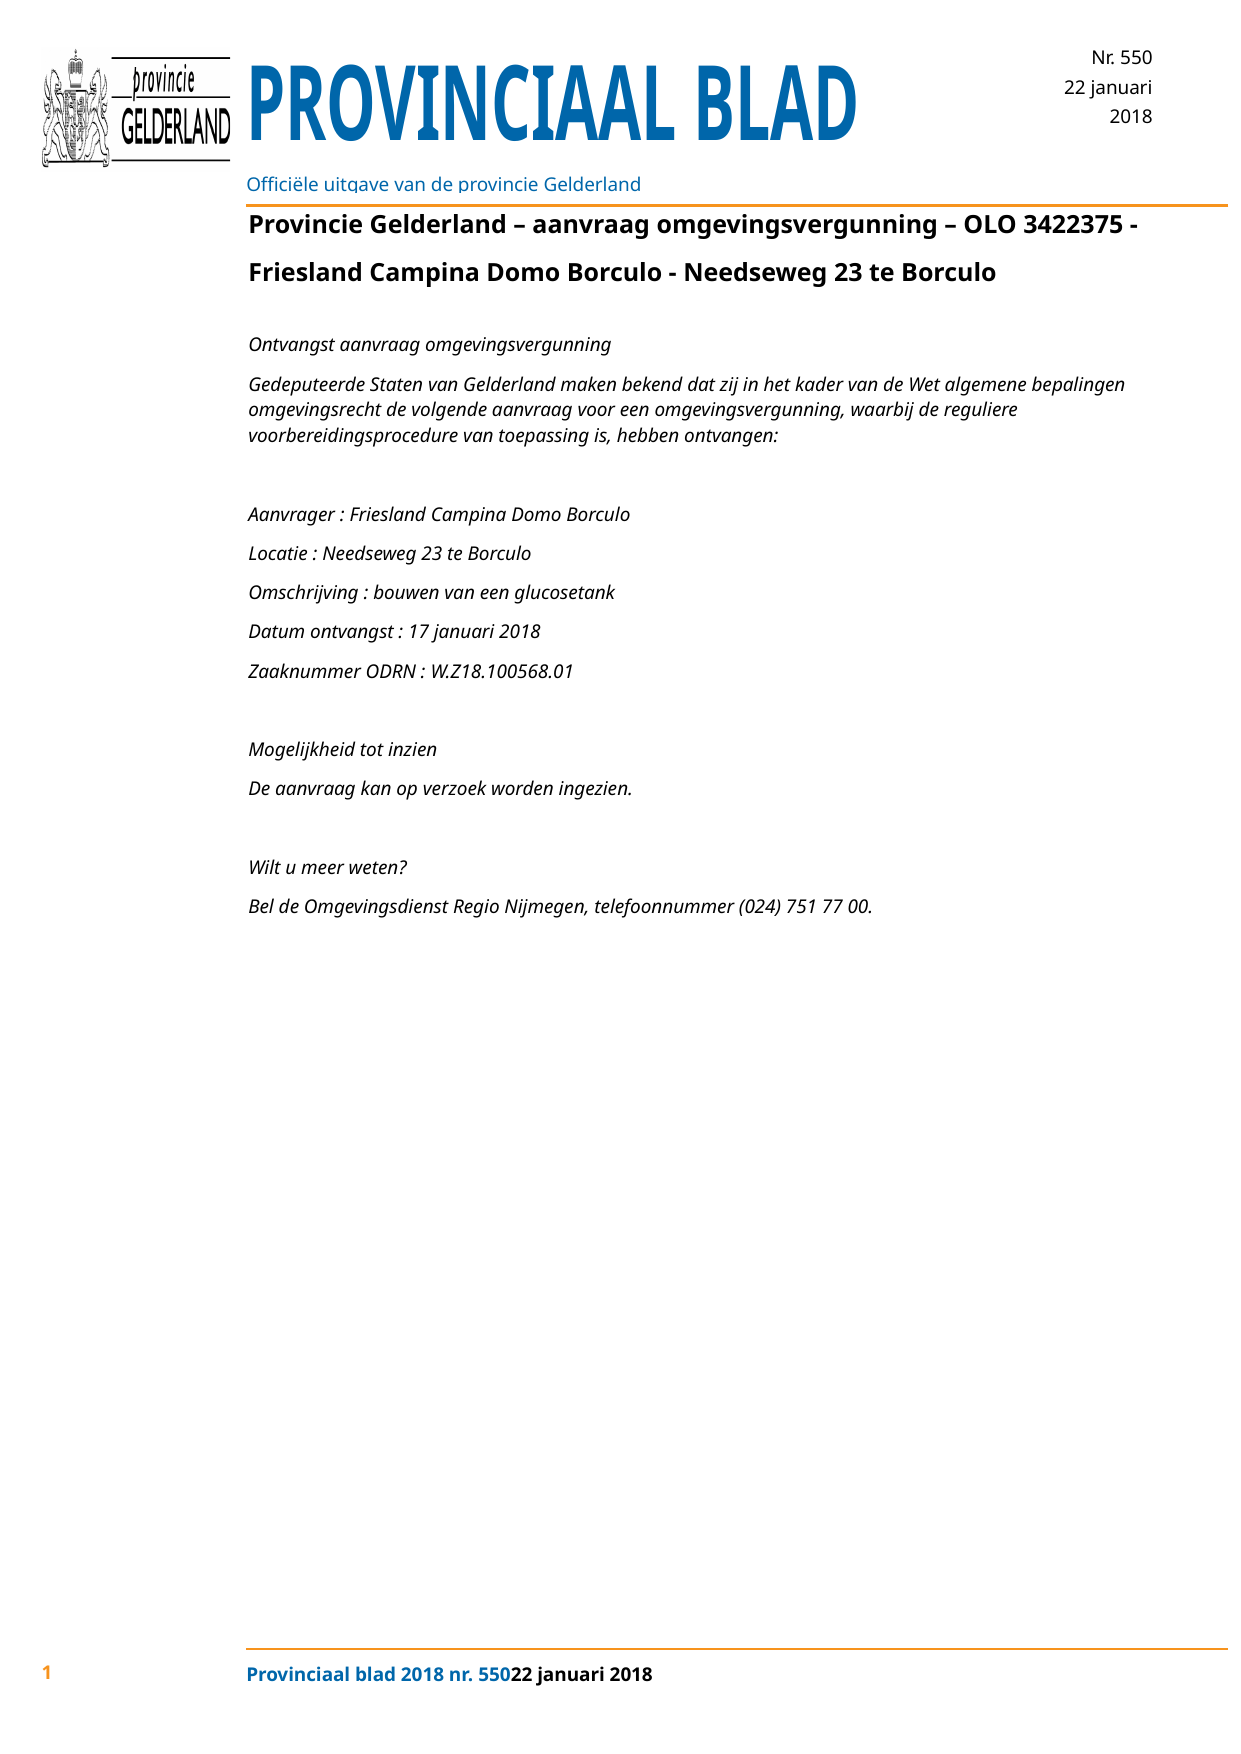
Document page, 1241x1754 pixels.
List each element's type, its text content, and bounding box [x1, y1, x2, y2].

text Locatie : Needseweg 23 te Borculo [248, 540, 1152, 566]
text Ontvangst aanvraag omgevingsvergunning [248, 331, 1152, 357]
text Aanvrager : Friesland Campina Domo Borculo [248, 501, 1152, 526]
text Mogelijkheid tot inzien [248, 736, 1152, 762]
text Omschrijving : bouwen van een glucosetank [248, 579, 1152, 605]
picture [41, 47, 231, 172]
text Zaaknummer ODRN : W.Z18.100568.01 [248, 658, 1152, 683]
text Datum ontvangst : 17 januari 2018 [248, 618, 1152, 644]
text Wilt u meer weten? [248, 854, 1152, 880]
text Provincie Gelderland – aanvraag omgevingsvergunning – OLO 3422375 - Friesland Campina Domo Borculo - Needseweg 23 te Borculo [248, 207, 1152, 288]
text Bel de Omgevingsdienst Regio Nijmegen, telefoonnummer (024) 751 77 00. [248, 893, 1152, 919]
text De aanvraag kan op verzoek worden ingezien. [248, 776, 1152, 801]
text Gedeputeerde Staten van Gelderland maken bekend dat zij in het kader van de Wet algemene bepalingen omgevingsrecht de volgende aanvraag voor een omgevingsvergunning, waarbij de reguliere voorbereidingsprocedure van toepassing is, hebben ontvangen: [248, 371, 1152, 448]
